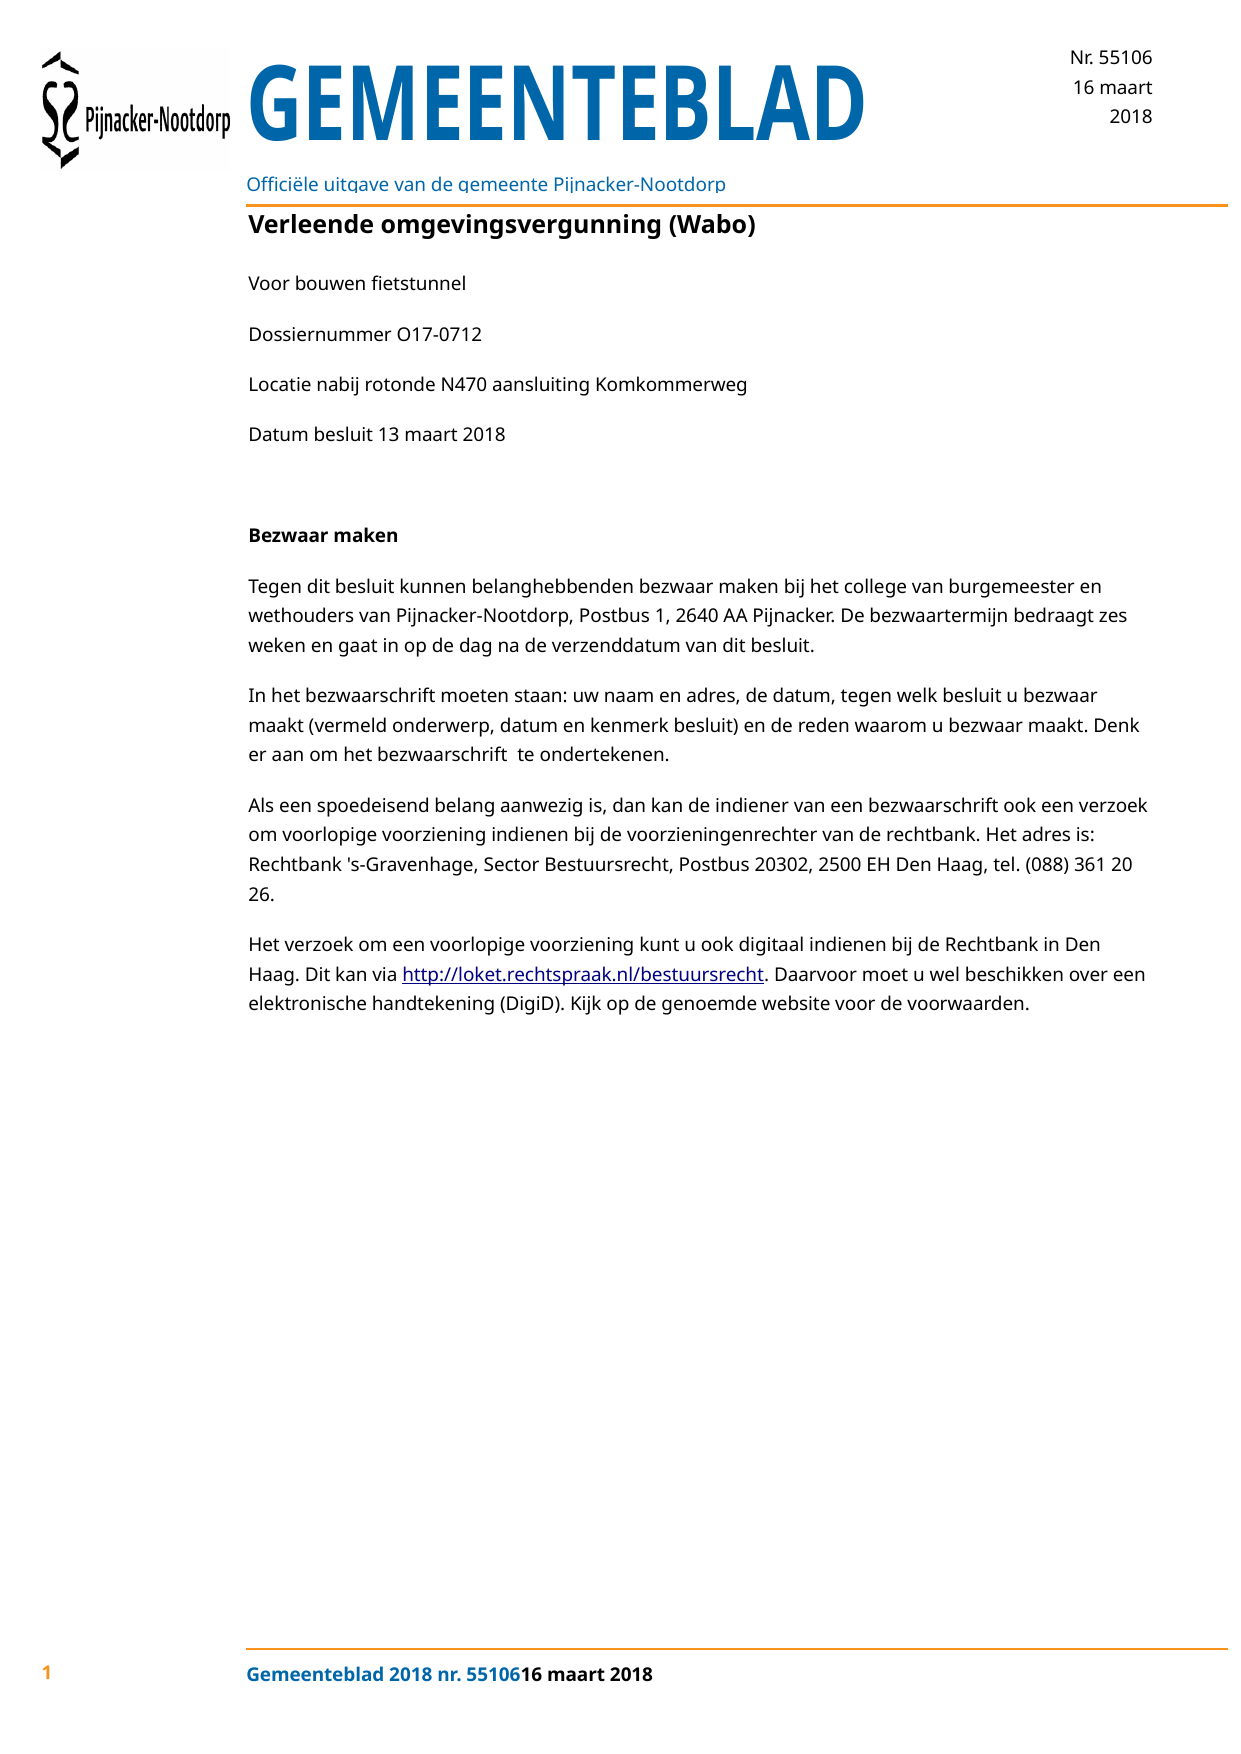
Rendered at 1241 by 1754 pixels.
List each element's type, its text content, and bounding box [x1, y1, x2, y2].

text Bezwaar maken [248, 522, 1152, 548]
text Locatie nabij rotonde N470 aansluiting Komkommerweg [248, 371, 1152, 397]
text Verleende omgevingsvergunning (Wabo) [248, 207, 1152, 241]
text In het bezwaarschrift moeten staan: uw naam en adres, de datum, tegen welk besluit u bezwaar maakt (vermeld onderwerp, datum en kenmerk besluit) en de reden waarom u bezwaar maakt. Denk er aan om het bezwaarschrift te ondertekenen. [248, 682, 1152, 767]
text Voor bouwen fietstunnel [248, 270, 1152, 296]
text Dossiernummer O17-0712 [248, 321, 1152, 346]
text Datum besluit 13 maart 2018 [248, 422, 1152, 447]
text Als een spoedeisend belang aanwezig is, dan kan de indiener van een bezwaarschrift ook een verzoek om voorlopige voorziening indienen bij de voorzieningenrechter van de rechtbank. Het adres is: Rechtbank 's-Gravenhage, Sector Bestuursrecht, Postbus 20302, 2500 EH Den Haag, tel. (088) 361 20 26. [248, 792, 1152, 906]
text Tegen dit besluit kunnen belanghebbenden bezwaar maken bij het college van burgemeester en wethouders van Pijnacker-Nootdorp, Postbus 1, 2640 AA Pijnacker. De bezwaartermijn bedraagt zes weken en gaat in op de dag na de verzenddatum van dit besluit. [248, 573, 1152, 658]
text Het verzoek om een voorlopige voorziening kunt u ook digitaal indienen bij de Rechtbank in Den Haag. Dit kan via http://loket.rechtspraak.nl/bestuursrecht. Daarvoor moet u wel beschikken over een elektronische handtekening (DigiD). Kijk op de genoemde website voor de voorwaarden. [248, 931, 1152, 1016]
picture [41, 47, 231, 172]
